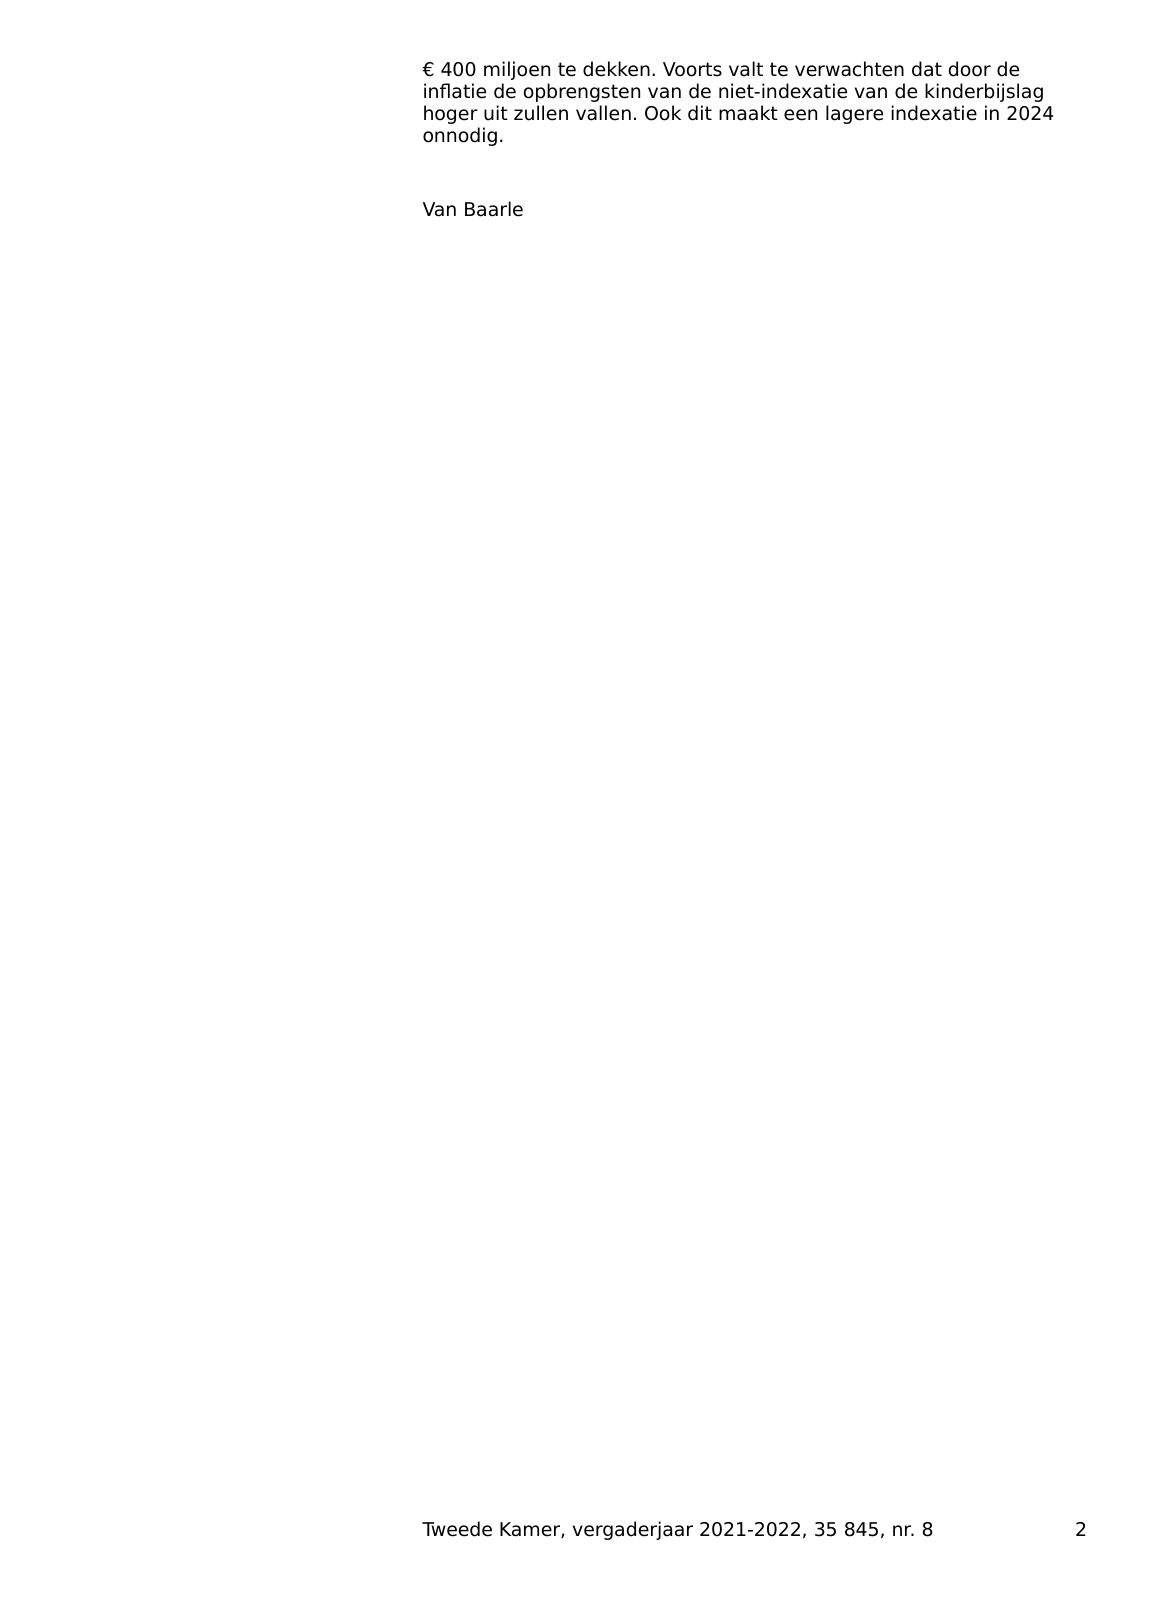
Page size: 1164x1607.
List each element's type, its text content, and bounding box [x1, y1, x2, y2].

text € 400 miljoen te dekken. Voorts valt te verwachten dat door de inflatie de opbrengsten van de niet-indexatie van de kinderbijslag hoger uit zullen vallen. Ook dit maakt een lagere indexatie in 2024 onnodig. [422, 59, 1087, 147]
text Van Baarle [422, 177, 1087, 221]
